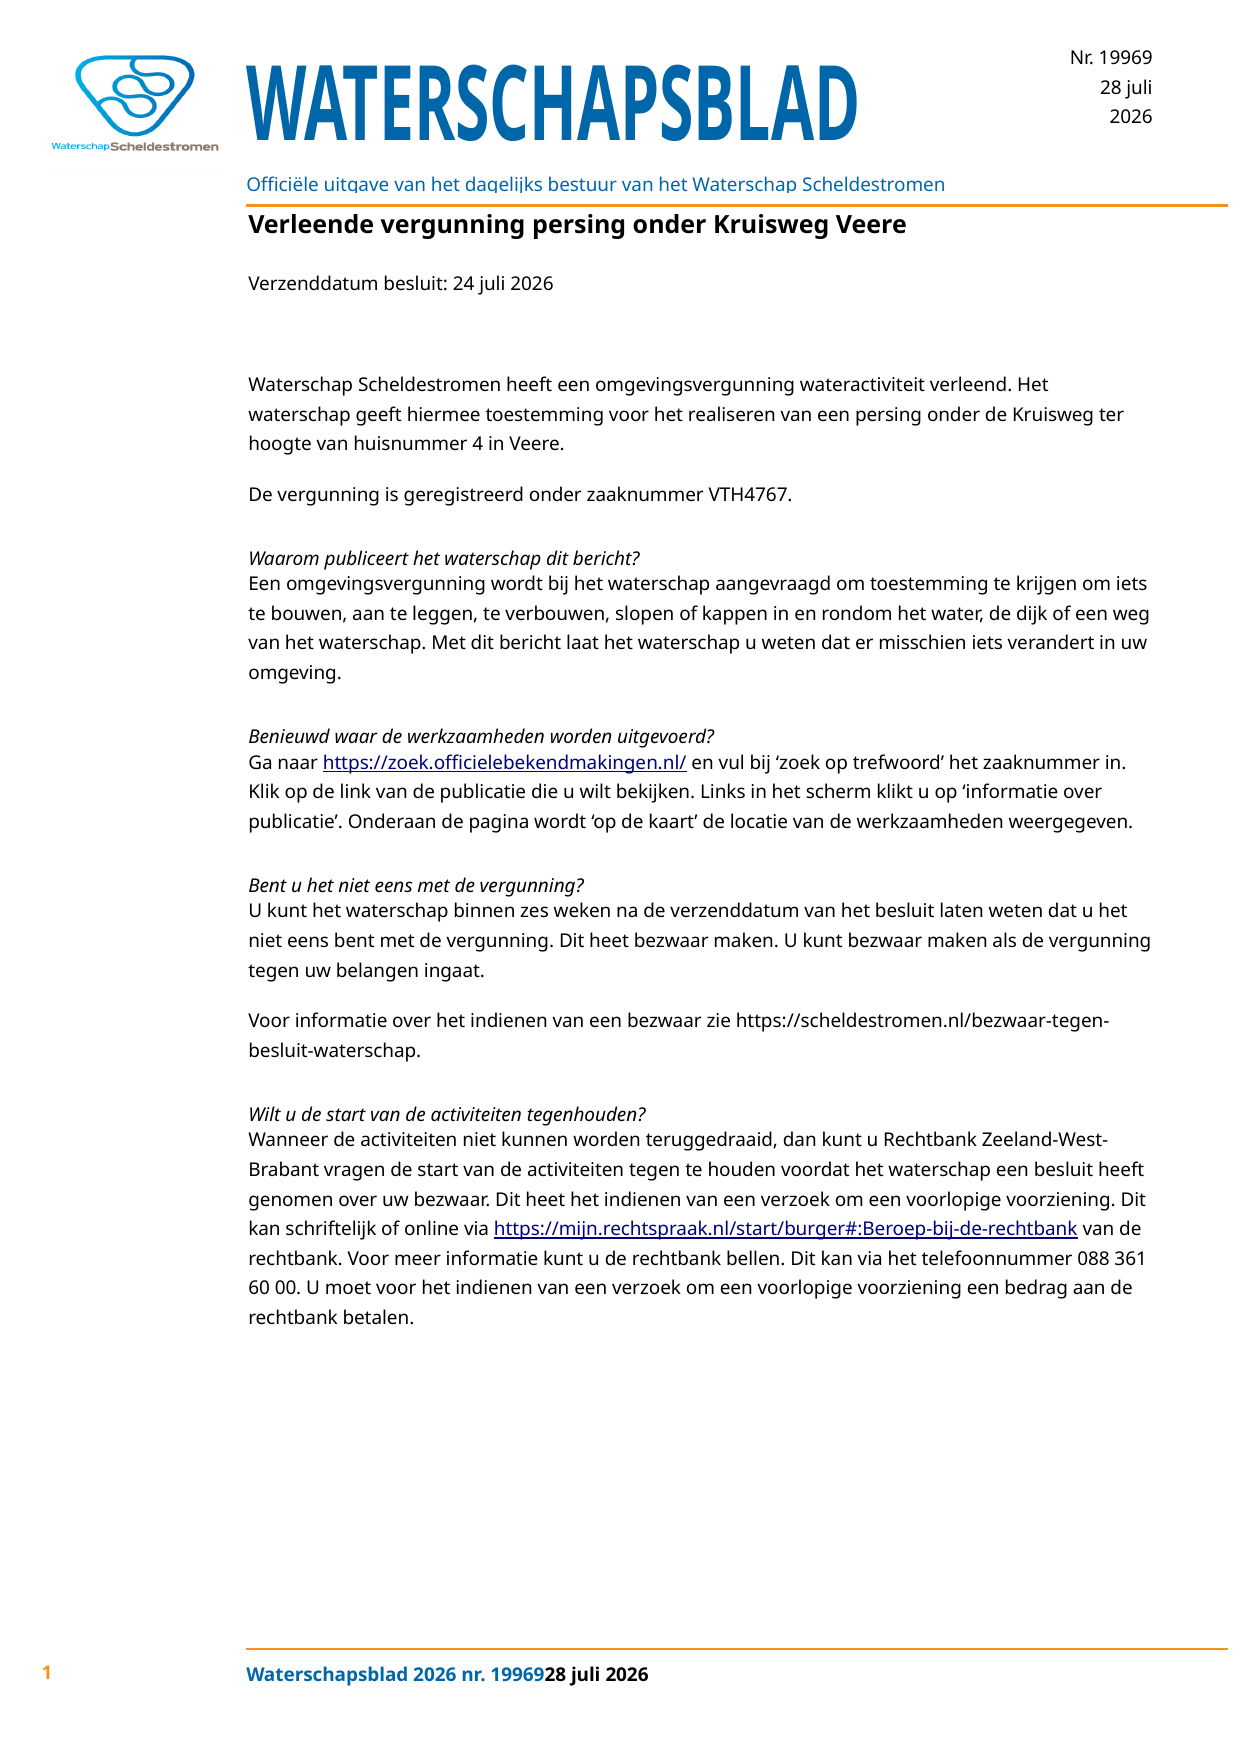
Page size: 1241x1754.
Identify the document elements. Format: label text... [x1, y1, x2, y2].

text Verzenddatum besluit: 24 juli 2026 [248, 270, 1152, 296]
picture [41, 47, 231, 172]
text Wilt u de start van de activiteiten tegenhouden? [248, 1101, 1152, 1127]
text Verleende vergunning persing onder Kruisweg Veere [248, 207, 1152, 241]
text De vergunning is geregistreerd onder zaaknummer VTH4767. [248, 481, 1152, 506]
text Waterschap Scheldestromen heeft een omgevingsvergunning wateractiviteit verleend. Het waterschap geeft hiermee toestemming voor het realiseren van een persing onder de Kruisweg ter hoogte van huisnummer 4 in Veere. [248, 371, 1152, 456]
text Een omgevingsvergunning wordt bij het waterschap aangevraagd om toestemming te krijgen om iets te bouwen, aan te leggen, te verbouwen, slopen of kappen in en rondom het water, de dijk of een weg van het waterschap. Met dit bericht laat het waterschap u weten dat er misschien iets verandert in uw omgeving. [248, 570, 1152, 685]
text Ga naar https://zoek.officielebekendmakingen.nl/ en vul bij ‘zoek op trefwoord’ het zaaknummer in. Klik op de link van de publicatie die u wilt bekijken. Links in het scherm klikt u op ‘informatie over publicatie’. Onderaan de pagina wordt ‘op de kaart’ de locatie van de werkzaamheden weergegeven. [248, 749, 1152, 834]
text Voor informatie over het indienen van een bezwaar zie https://scheldestromen.nl/bezwaar-tegen-besluit-waterschap. [248, 1007, 1152, 1063]
text U kunt het waterschap binnen zes weken na de verzenddatum van het besluit laten weten dat u het niet eens bent met de vergunning. Dit heet bezwaar maken. U kunt bezwaar maken als de vergunning tegen uw belangen ingaat. [248, 898, 1152, 983]
text Benieuwd waar de werkzaamheden worden uitgevoerd? [248, 723, 1152, 749]
text Waarom publiceert het waterschap dit bericht? [248, 545, 1152, 570]
text Wanneer de activiteiten niet kunnen worden teruggedraaid, dan kunt u Rechtbank Zeeland-West-Brabant vragen de start van de activiteiten tegen te houden voordat het waterschap een besluit heeft genomen over uw bezwaar. Dit heet het indienen van een verzoek om een voorlopige voorziening. Dit kan schriftelijk of online via https://mijn.rechtspraak.nl/start/burger#:Beroep-bij-de-rechtbank van de rechtbank. Voor meer informatie kunt u de rechtbank bellen. Dit kan via het telefoonnummer 088 361 60 00. U moet voor het indienen van een verzoek om een voorlopige voorziening een bedrag aan de rechtbank betalen. [248, 1127, 1152, 1330]
text Bent u het niet eens met de vergunning? [248, 872, 1152, 898]
